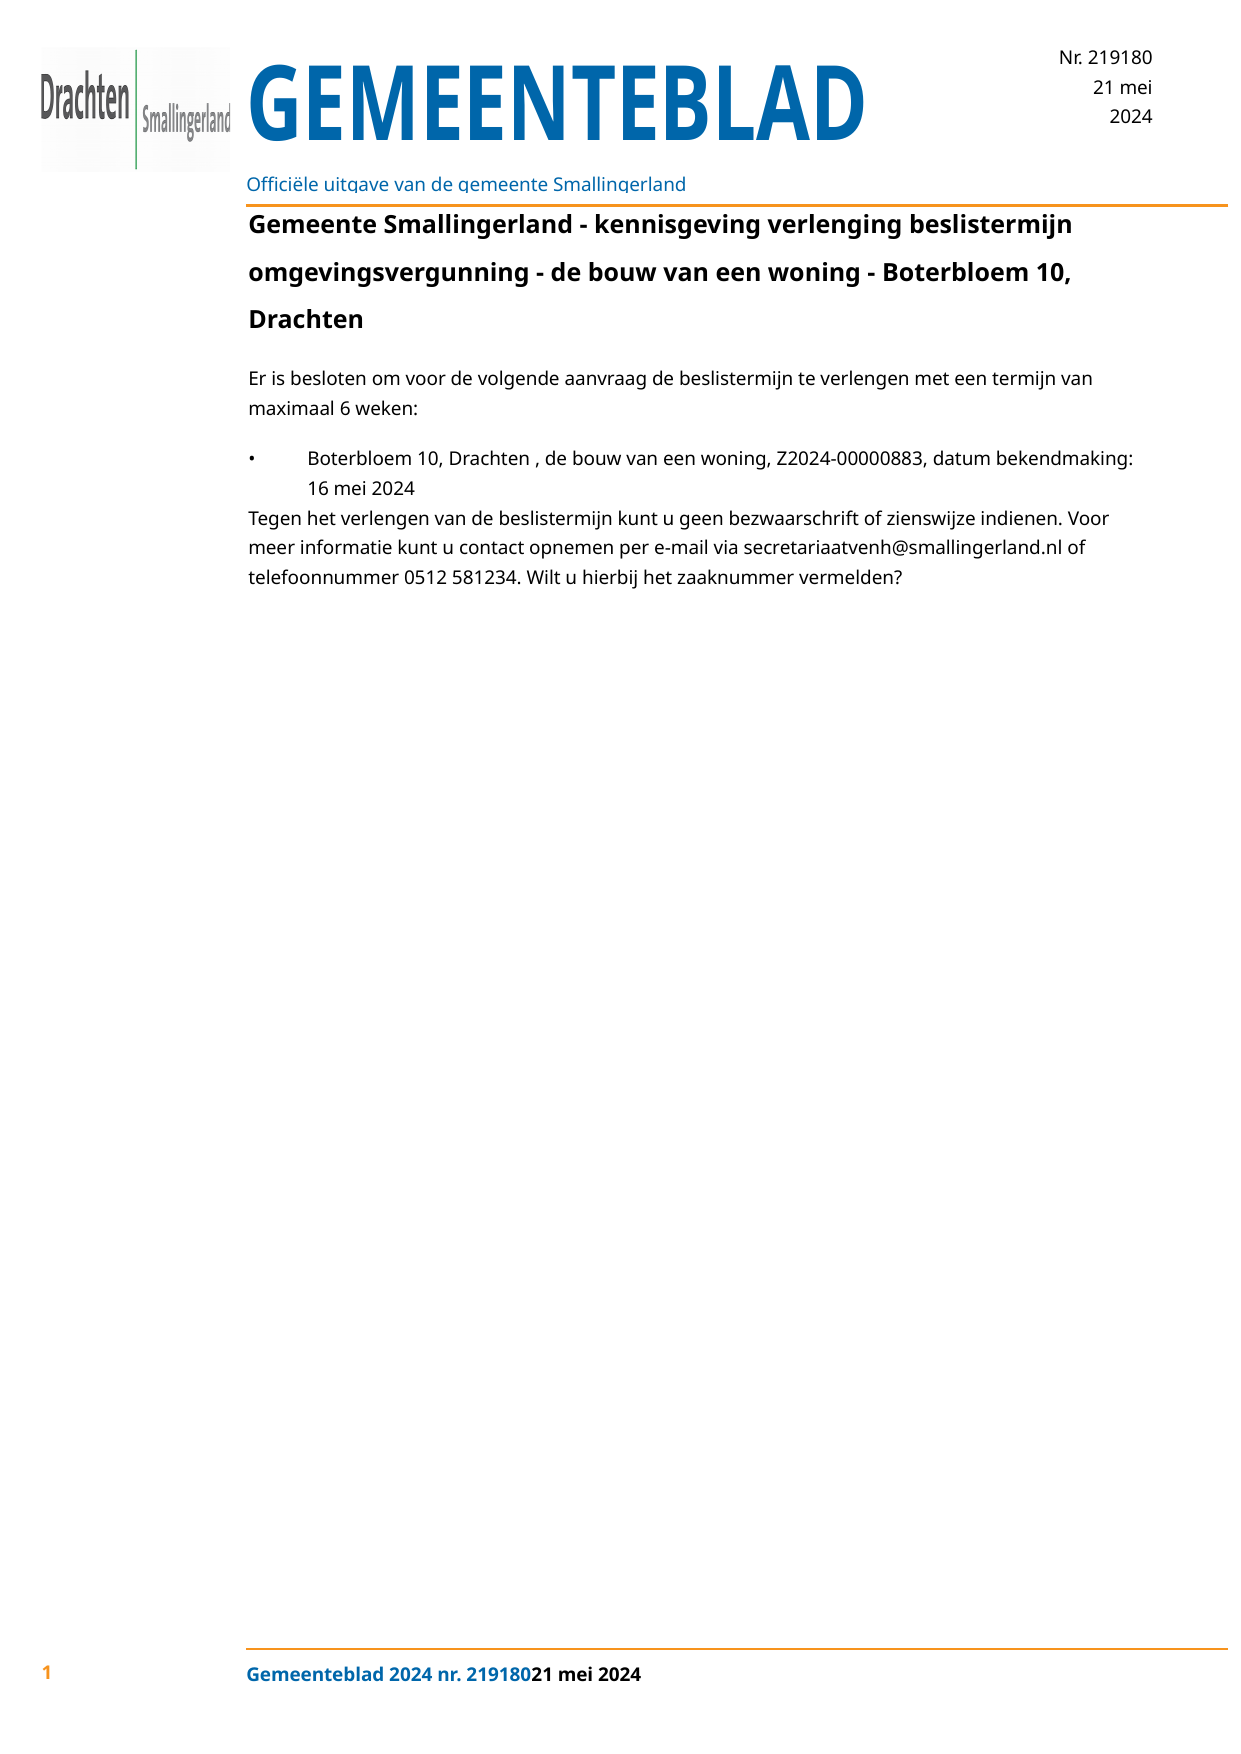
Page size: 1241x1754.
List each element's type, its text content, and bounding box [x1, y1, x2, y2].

text Gemeente Smallingerland - kennisgeving verlenging beslistermijn omgevingsvergunning - de bouw van een woning - Boterbloem 10, Drachten [248, 207, 1152, 336]
picture [41, 47, 231, 172]
list Boterbloem 10, Drachten , de bouw van een woning, Z2024-00000883, datum bekendmaking: 16 mei 2024 [248, 446, 1152, 501]
text Er is besloten om voor de volgende aanvraag de beslistermijn te verlengen met een termijn van maximaal 6 weken: [248, 366, 1152, 421]
text Tegen het verlengen van de beslistermijn kunt u geen bezwaarschrift of zienswijze indienen. Voor meer informatie kunt u contact opnemen per e-mail via secretariaatvenh@smallingerland.nl of telefoonnummer 0512 581234. Wilt u hierbij het zaaknummer vermelden? [248, 505, 1152, 589]
